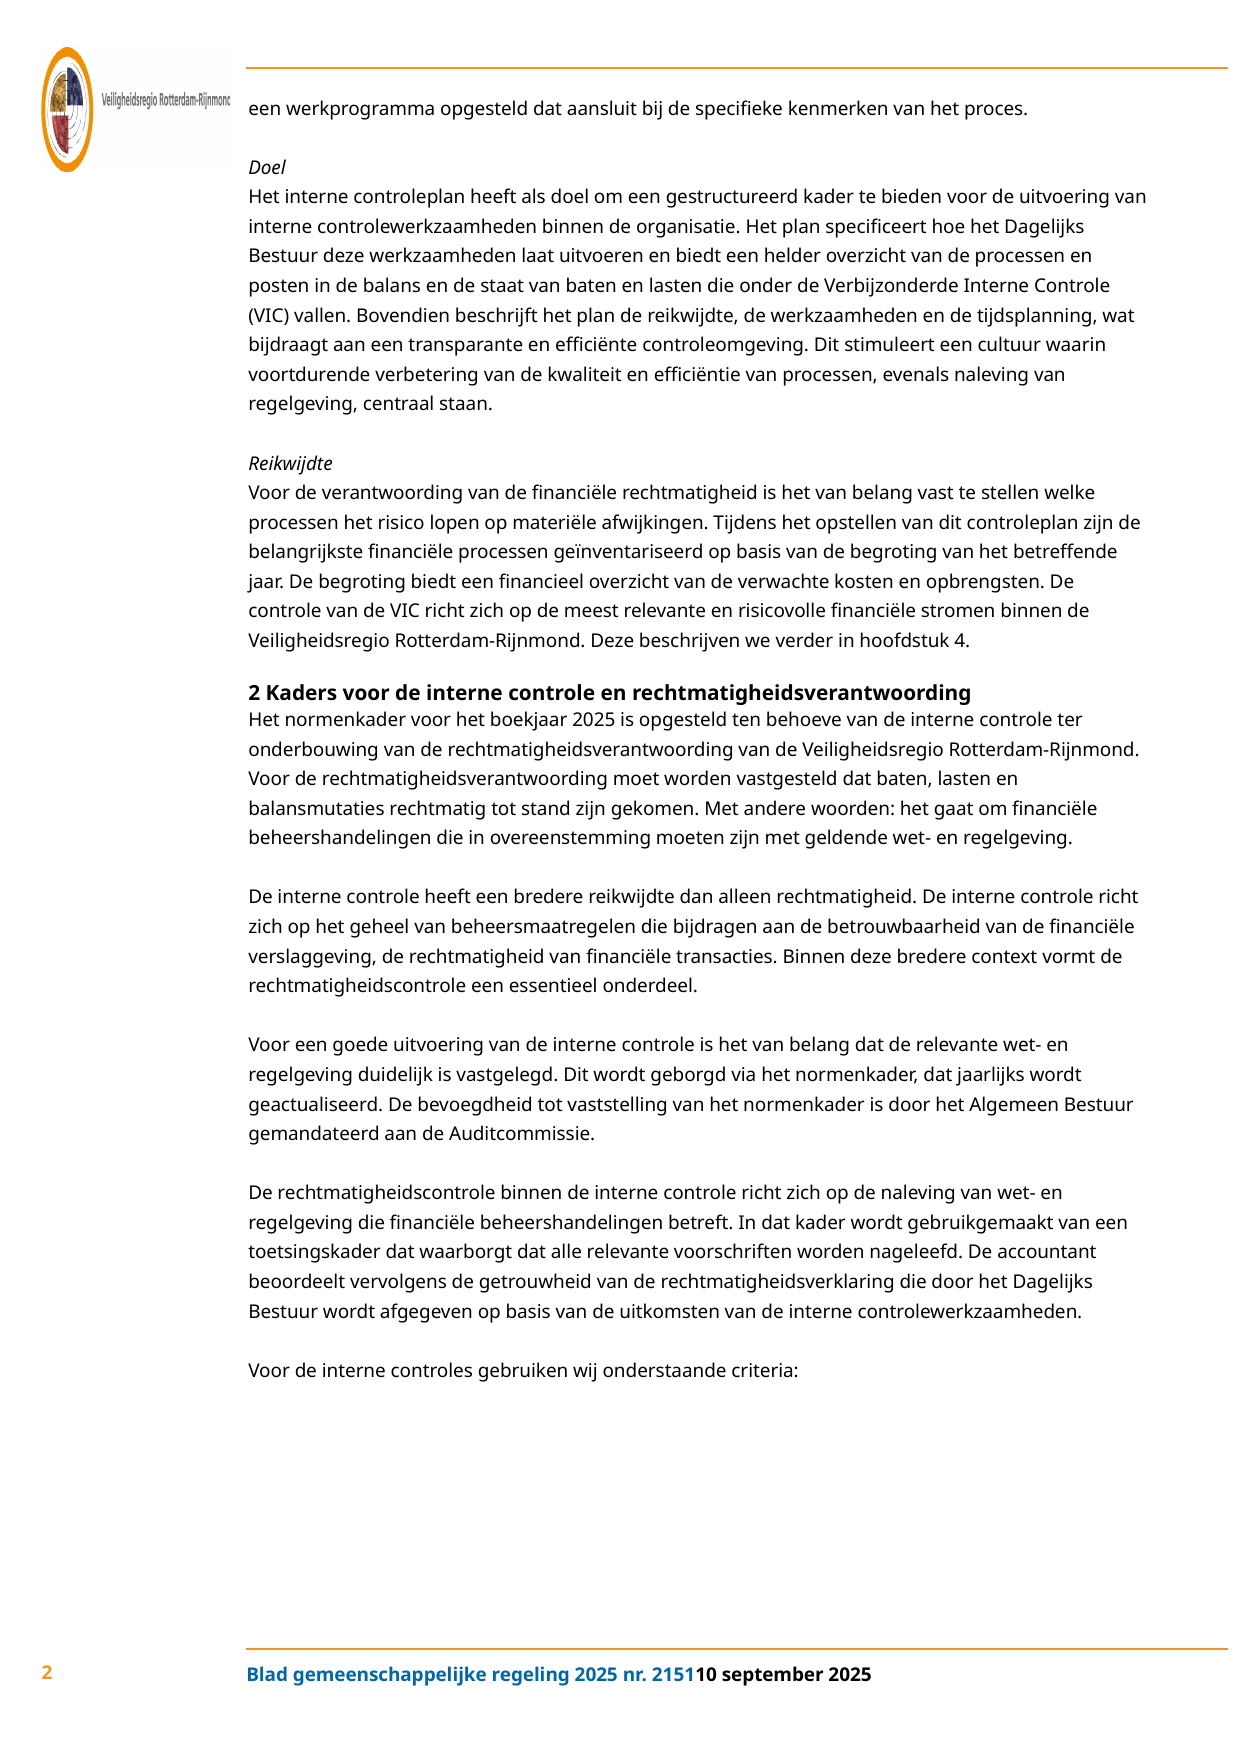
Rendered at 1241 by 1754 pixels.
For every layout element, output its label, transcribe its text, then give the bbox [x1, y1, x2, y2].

text Voor de interne controles gebruiken wij onderstaande criteria: [248, 1357, 1152, 1383]
text 2 Kaders voor de interne controle en rechtmatigheidsverantwoording [248, 678, 1152, 706]
text De interne controle heeft een bredere reikwijdte dan alleen rechtmatigheid. De interne controle richt zich op het geheel van beheersmaatregelen die bijdragen aan de betrouwbaarheid van de financiële verslaggeving, de rechtmatigheid van financiële transacties. Binnen deze bredere context vormt de rechtmatigheidscontrole een essentieel onderdeel. [248, 884, 1152, 998]
text Reikwijdte [248, 450, 1152, 476]
text Doel [248, 154, 1152, 180]
text Het interne controleplan heeft als doel om een gestructureerd kader te bieden voor de uitvoering van interne controlewerkzaamheden binnen de organisatie. Het plan specificeert hoe het Dagelijks Bestuur deze werkzaamheden laat uitvoeren en biedt een helder overzicht van de processen en posten in de balans en de staat van baten en lasten die onder de Verbijzonderde Interne Controle (VIC) vallen. Bovendien beschrijft het plan de reikwijdte, de werkzaamheden en de tijdsplanning, wat bijdraagt aan een transparante en efficiënte controleomgeving. Dit stimuleert een cultuur waarin voortdurende verbetering van de kwaliteit en efficiëntie van processen, evenals naleving van regelgeving, centraal staan. [248, 183, 1152, 416]
text Voor de verantwoording van de financiële rechtmatigheid is het van belang vast te stellen welke processen het risico lopen op materiële afwijkingen. Tijdens het opstellen van dit controleplan zijn de belangrijkste financiële processen geïnventariseerd op basis van de begroting van het betreffende jaar. De begroting biedt een financieel overzicht van de verwachte kosten en opbrengsten. De controle van de VIC richt zich op de meest relevante en risicovolle financiële stromen binnen de Veiligheidsregio Rotterdam-Rijnmond. Deze beschrijven we verder in hoofdstuk 4. [248, 479, 1152, 653]
text De rechtmatigheidscontrole binnen de interne controle richt zich op de naleving van wet- en regelgeving die financiële beheershandelingen betreft. In dat kader wordt gebruikgemaakt van een toetsingskader dat waarborgt dat alle relevante voorschriften worden nageleefd. De accountant beoordeelt vervolgens de getrouwheid van de rechtmatigheidsverklaring die door het Dagelijks Bestuur wordt afgegeven op basis van de uitkomsten van de interne controlewerkzaamheden. [248, 1179, 1152, 1323]
text Het normenkader voor het boekjaar 2025 is opgesteld ten behoeve van de interne controle ter onderbouwing van de rechtmatigheidsverantwoording van de Veiligheidsregio Rotterdam-Rijnmond. Voor de rechtmatigheidsverantwoording moet worden vastgesteld dat baten, lasten en balansmutaties rechtmatig tot stand zijn gekomen. Met andere woorden: het gaat om financiële beheershandelingen die in overeenstemming moeten zijn met geldende wet- en regelgeving. [248, 706, 1152, 850]
text Voor een goede uitvoering van de interne controle is het van belang dat de relevante wet- en regelgeving duidelijk is vastgelegd. Dit wordt geborgd via het normenkader, dat jaarlijks wordt geactualiseerd. De bevoegdheid tot vaststelling van het normenkader is door het Algemeen Bestuur gemandateerd aan de Auditcommissie. [248, 1032, 1152, 1146]
picture [41, 47, 231, 172]
text een werkprogramma opgesteld dat aansluit bij de specifieke kenmerken van het proces. [248, 95, 1152, 121]
